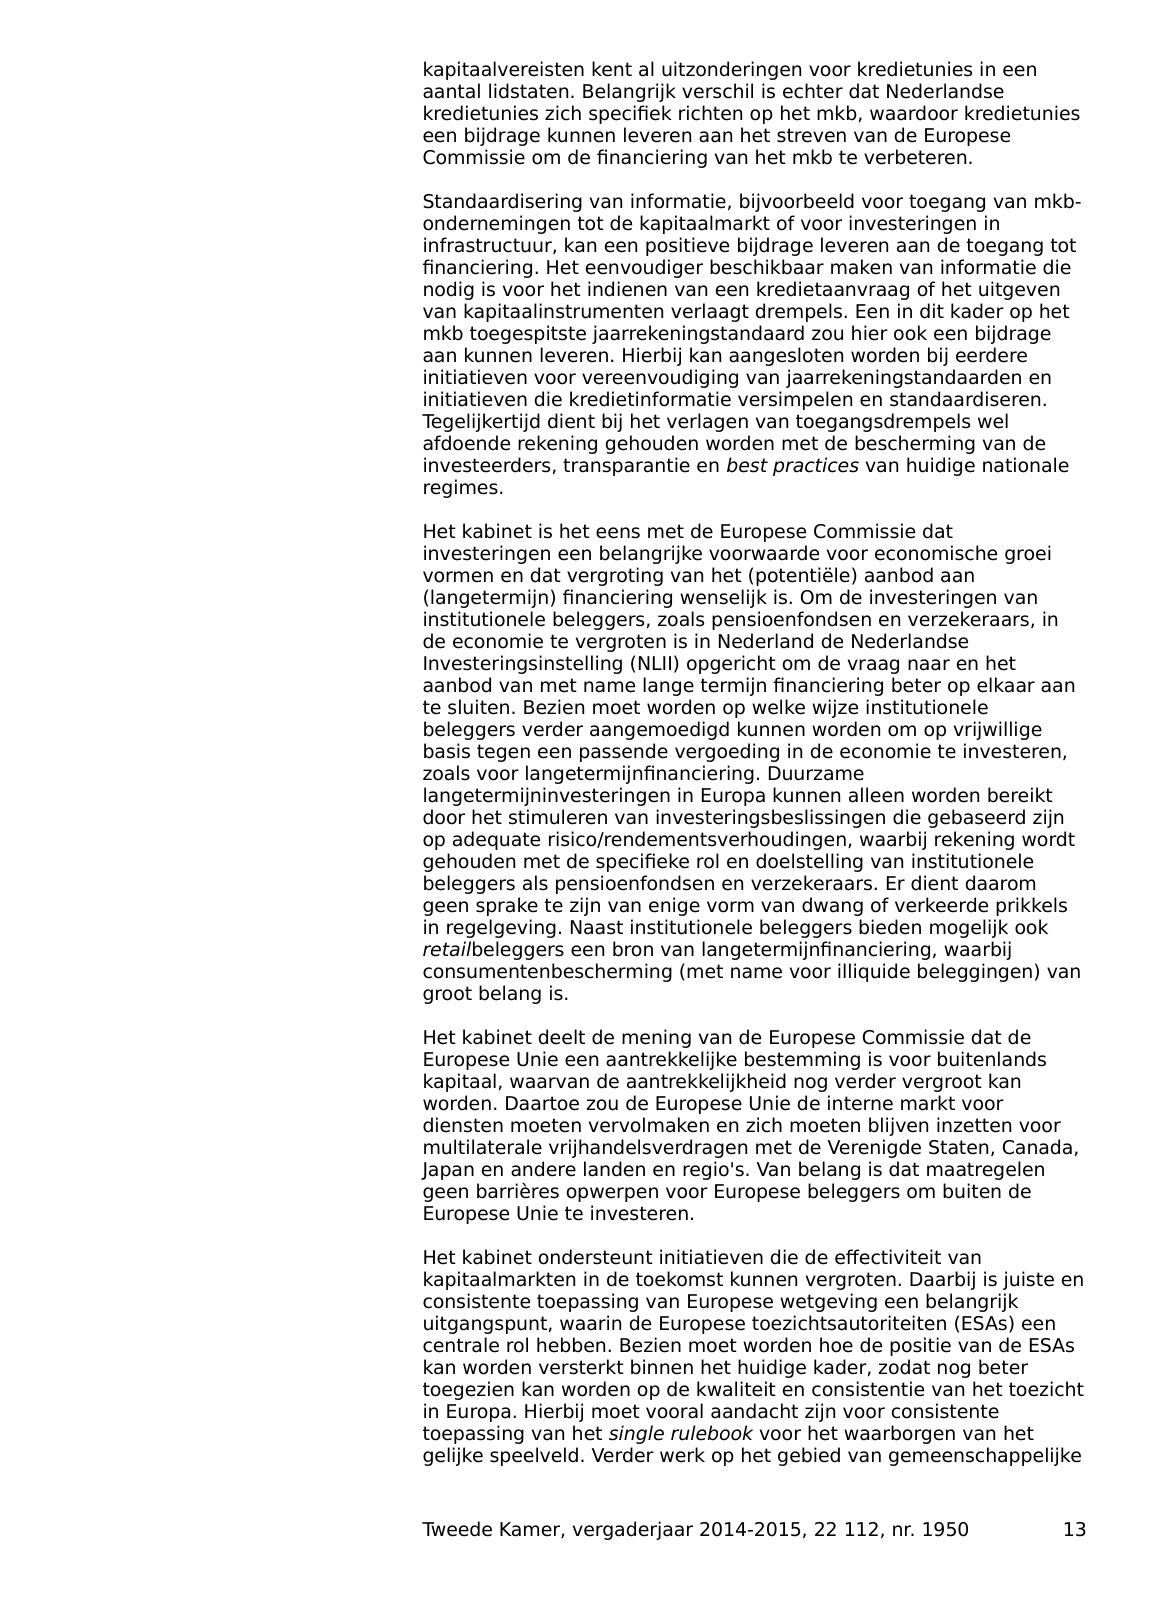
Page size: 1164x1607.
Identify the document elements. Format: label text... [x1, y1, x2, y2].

text Het kabinet ondersteunt initiatieven die de effectiviteit van kapitaalmarkten in de toekomst kunnen vergroten. Daarbij is juiste en consistente toepassing van Europese wetgeving een belangrijk uitgangspunt, waarin de Europese toezichtsautoriteiten (ESAs) een centrale rol hebben. Bezien moet worden hoe de positie van de ESAs kan worden versterkt binnen het huidige kader, zodat nog beter toegezien kan worden op de kwaliteit en consistentie van het toezicht in Europa. Hierbij moet vooral aandacht zijn voor consistente toepassing van het single rulebook voor het waarborgen van het gelijke speelveld. Verder werk op het gebied van gemeenschappelijke [422, 1247, 1087, 1467]
text kapitaalvereisten kent al uitzonderingen voor kredietunies in een aantal lidstaten. Belangrijk verschil is echter dat Nederlandse kredietunies zich specifiek richten op het mkb, waardoor kredietunies een bijdrage kunnen leveren aan het streven van de Europese Commissie om de financiering van het mkb te verbeteren. [422, 59, 1087, 169]
text Het kabinet is het eens met de Europese Commissie dat investeringen een belangrijke voorwaarde voor economische groei vormen en dat vergroting van het (potentiële) aanbod aan (langetermijn) financiering wenselijk is. Om de investeringen van institutionele beleggers, zoals pensioenfondsen en verzekeraars, in de economie te vergroten is in Nederland de Nederlandse Investeringsinstelling (NLII) opgericht om de vraag naar en het aanbod van met name lange termijn financiering beter op elkaar aan te sluiten. Bezien moet worden op welke wijze institutionele beleggers verder aangemoedigd kunnen worden om op vrijwillige basis tegen een passende vergoeding in de economie te investeren, zoals voor langetermijnfinanciering. Duurzame langetermijninvesteringen in Europa kunnen alleen worden bereikt door het stimuleren van investeringsbeslissingen die gebaseerd zijn op adequate risico/rendementsverhoudingen, waarbij rekening wordt gehouden met de specifieke rol en doelstelling van institutionele beleggers als pensioenfondsen en verzekeraars. Er dient daarom geen sprake te zijn van enige vorm van dwang of verkeerde prikkels in regelgeving. Naast institutionele beleggers bieden mogelijk ook retailbeleggers een bron van langetermijnfinanciering, waarbij consumentenbescherming (met name voor illiquide beleggingen) van groot belang is. [422, 521, 1087, 1004]
text Het kabinet deelt de mening van de Europese Commissie dat de Europese Unie een aantrekkelijke bestemming is voor buitenlands kapitaal, waarvan de aantrekkelijkheid nog verder vergroot kan worden. Daartoe zou de Europese Unie de interne markt voor diensten moeten vervolmaken en zich moeten blijven inzetten voor multilaterale vrijhandelsverdragen met de Verenigde Staten, Canada, Japan en andere landen en regio's. Van belang is dat maatregelen geen barrières opwerpen voor Europese beleggers om buiten de Europese Unie te investeren. [422, 1027, 1087, 1224]
text Standaardisering van informatie, bijvoorbeeld voor toegang van mkb-ondernemingen tot de kapitaalmarkt of voor investeringen in infrastructuur, kan een positieve bijdrage leveren aan de toegang tot financiering. Het eenvoudiger beschikbaar maken van informatie die nodig is voor het indienen van een kredietaanvraag of het uitgeven van kapitaalinstrumenten verlaagt drempels. Een in dit kader op het mkb toegespitste jaarrekeningstandaard zou hier ook een bijdrage aan kunnen leveren. Hierbij kan aangesloten worden bij eerdere initiatieven voor vereenvoudiging van jaarrekeningstandaarden en initiatieven die kredietinformatie versimpelen en standaardiseren. Tegelijkertijd dient bij het verlagen van toegangsdrempels wel afdoende rekening gehouden worden met de bescherming van de investeerders, transparantie en best practices van huidige nationale regimes. [422, 191, 1087, 499]
